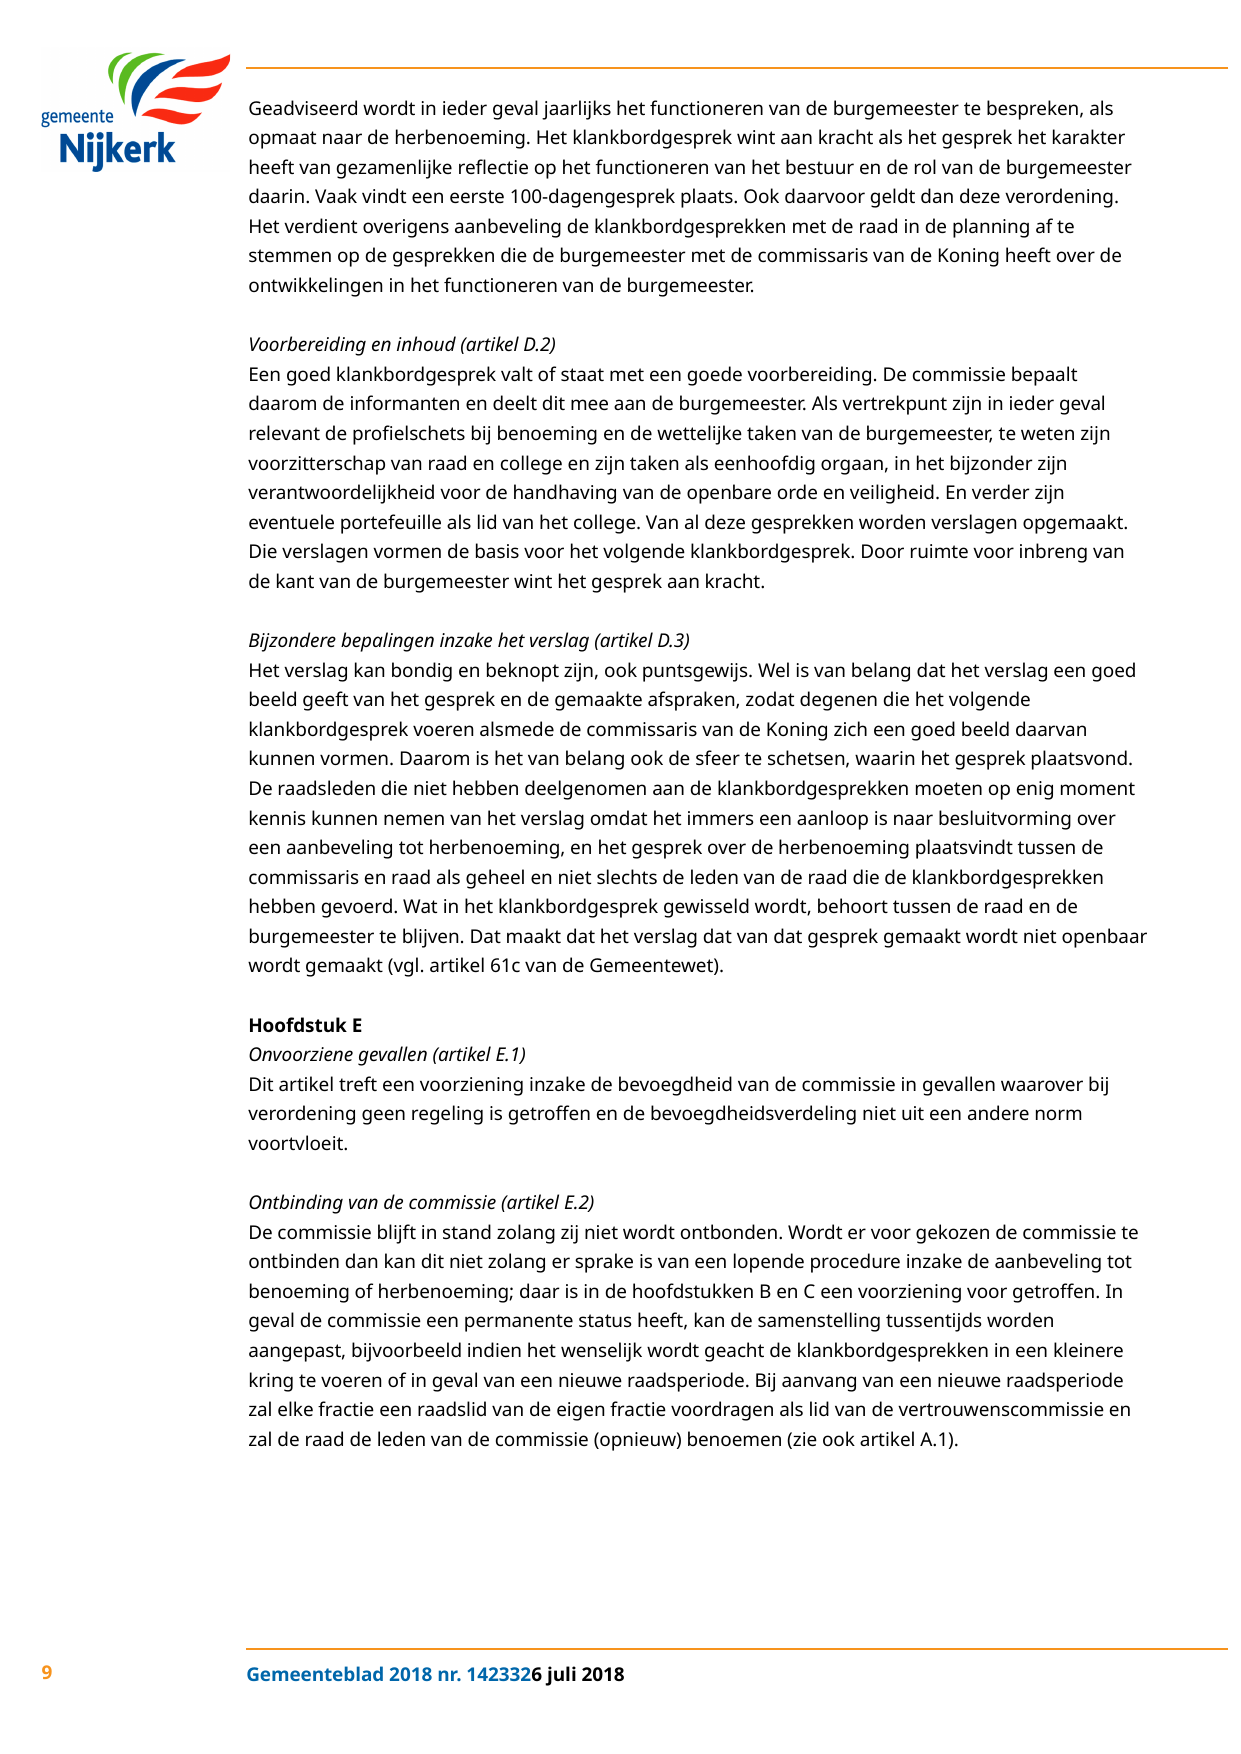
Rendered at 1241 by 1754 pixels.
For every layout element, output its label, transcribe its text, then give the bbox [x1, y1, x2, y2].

text De commissie blijft in stand zolang zij niet wordt ontbonden. Wordt er voor gekozen de commissie te ontbinden dan kan dit niet zolang er sprake is van een lopende procedure inzake de aanbeveling tot benoeming of herbenoeming; daar is in de hoofdstukken B en C een voorziening voor getroffen. In geval de commissie een permanente status heeft, kan de samenstelling tussentijds worden aangepast, bijvoorbeeld indien het wenselijk wordt geacht de klankbordgesprekken in een kleinere kring te voeren of in geval van een nieuwe raadsperiode. Bij aanvang van een nieuwe raadsperiode zal elke fractie een raadslid van de eigen fractie voordragen als lid van de vertrouwenscommissie en zal de raad de leden van de commissie (opnieuw) benoemen (zie ook artikel A.1). [248, 1219, 1152, 1452]
text Geadviseerd wordt in ieder geval jaarlijks het functioneren van de burgemeester te bespreken, als opmaat naar de herbenoeming. Het klankbordgesprek wint aan kracht als het gesprek het karakter heeft van gezamenlijke reflectie op het functioneren van het bestuur en de rol van de burgemeester daarin. Vaak vindt een eerste 100-dagengesprek plaats. Ook daarvoor geldt dan deze verordening. Het verdient overigens aanbeveling de klankbordgesprekken met de raad in de planning af te stemmen op de gesprekken die de burgemeester met de commissaris van de Koning heeft over de ontwikkelingen in het functioneren van de burgemeester. [248, 95, 1152, 298]
text Hoofdstuk E [248, 1012, 1152, 1038]
text Dit artikel treft een voorziening inzake de bevoegdheid van de commissie in gevallen waarover bij verordening geen regeling is getroffen en de bevoegdheidsverdeling niet uit een andere norm voortvloeit. [248, 1071, 1152, 1156]
text Voorbereiding en inhoud (artikel D.2) [248, 331, 1152, 357]
text Onvoorziene gevallen (artikel E.1) [248, 1041, 1152, 1067]
text Bijzondere bepalingen inzake het verslag (artikel D.3) [248, 627, 1152, 653]
text Ontbinding van de commissie (artikel E.2) [248, 1189, 1152, 1215]
text Een goed klankbordgesprek valt of staat met een goede voorbereiding. De commissie bepaalt daarom de informanten en deelt dit mee aan de burgemeester. Als vertrekpunt zijn in ieder geval relevant de profielschets bij benoeming en de wettelijke taken van de burgemeester, te weten zijn voorzitterschap van raad en college en zijn taken als eenhoofdig orgaan, in het bijzonder zijn verantwoordelijkheid voor de handhaving van de openbare orde en veiligheid. En verder zijn eventuele portefeuille als lid van het college. Van al deze gesprekken worden verslagen opgemaakt. Die verslagen vormen de basis voor het volgende klankbordgesprek. Door ruimte voor inbreng van de kant van de burgemeester wint het gesprek aan kracht. [248, 361, 1152, 594]
picture [41, 47, 231, 172]
text Het verslag kan bondig en beknopt zijn, ook puntsgewijs. Wel is van belang dat het verslag een goed beeld geeft van het gesprek en de gemaakte afspraken, zodat degenen die het volgende klankbordgesprek voeren alsmede de commissaris van de Koning zich een goed beeld daarvan kunnen vormen. Daarom is het van belang ook de sfeer te schetsen, waarin het gesprek plaatsvond. De raadsleden die niet hebben deelgenomen aan de klankbordgesprekken moeten op enig moment kennis kunnen nemen van het verslag omdat het immers een aanloop is naar besluitvorming over een aanbeveling tot herbenoeming, en het gesprek over de herbenoeming plaatsvindt tussen de commissaris en raad als geheel en niet slechts de leden van de raad die de klankbordgesprekken hebben gevoerd. Wat in het klankbordgesprek gewisseld wordt, behoort tussen de raad en de burgemeester te blijven. Dat maakt dat het verslag dat van dat gesprek gemaakt wordt niet openbaar wordt gemaakt (vgl. artikel 61c van de Gemeentewet). [248, 657, 1152, 978]
